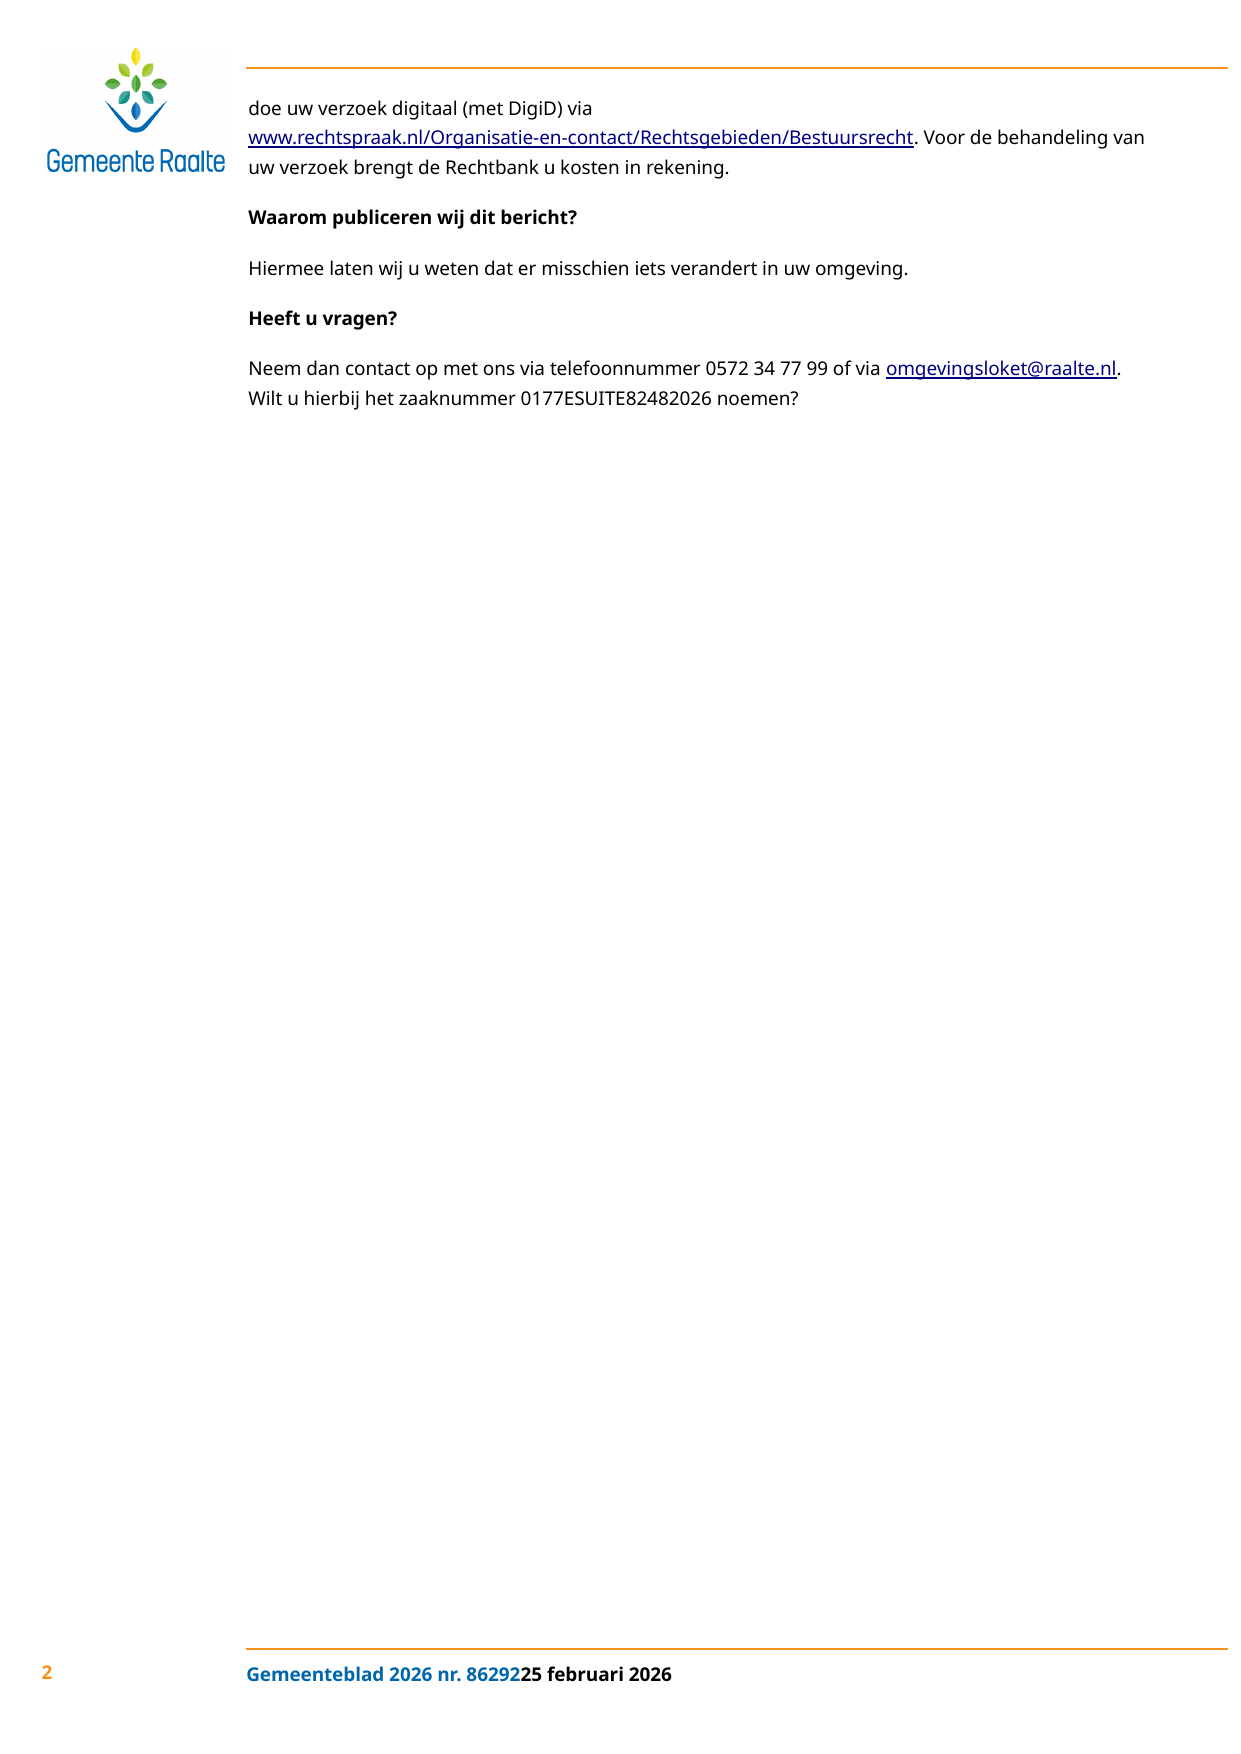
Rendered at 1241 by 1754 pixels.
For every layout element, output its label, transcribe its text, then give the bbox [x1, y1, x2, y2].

text Heeft u vragen? [248, 305, 1152, 331]
text Neem dan contact op met ons via telefoonnummer 0572 34 77 99 of via omgevingsloket@raalte.nl. Wilt u hierbij het zaaknummer 0177ESUITE82482026 noemen? [248, 356, 1152, 411]
text doe uw verzoek digitaal (met DigiD) via www.rechtspraak.nl/Organisatie-en-contact/Rechtsgebieden/Bestuursrecht. Voor de behandeling van uw verzoek brengt de Rechtbank u kosten in rekening. [248, 95, 1152, 180]
text Hiermee laten wij u weten dat er misschien iets verandert in uw omgeving. [248, 255, 1152, 281]
picture [41, 47, 231, 172]
text Waarom publiceren wij dit bericht? [248, 204, 1152, 230]
